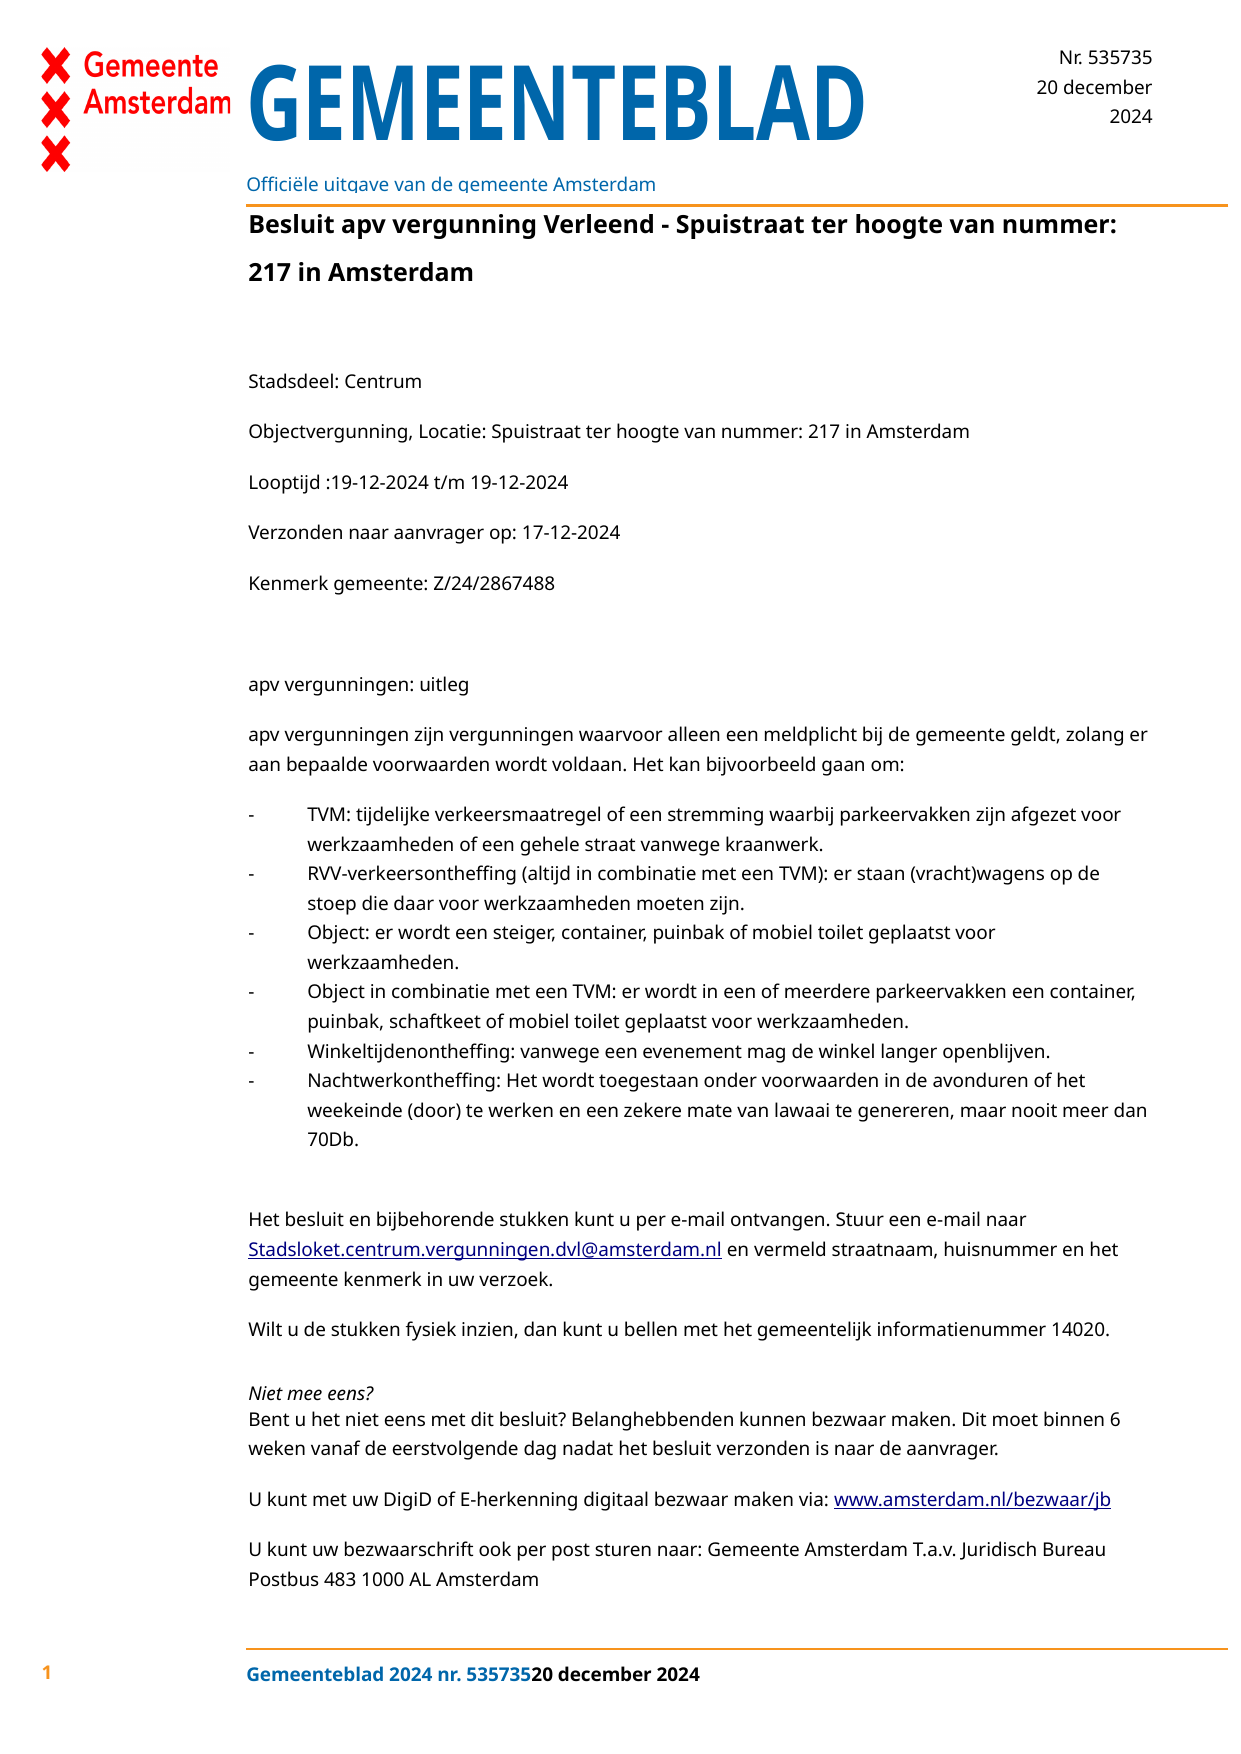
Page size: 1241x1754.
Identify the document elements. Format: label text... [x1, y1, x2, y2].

list Winkeltijdenontheffing: vanwege een evenement mag de winkel langer openblijven. [248, 1038, 1152, 1064]
text U kunt met uw DigiD of E-herkenning digitaal bezwaar maken via: www.amsterdam.nl/bezwaar/jb [248, 1486, 1152, 1512]
text Wilt u de stukken fysiek inzien, dan kunt u bellen met het gemeentelijk informatienummer 14020. [248, 1316, 1152, 1342]
text Verzonden naar aanvrager op: 17-12-2024 [248, 519, 1152, 545]
list TVM: tijdelijke verkeersmaatregel of een stremming waarbij parkeervakken zijn afgezet voor werkzaamheden of een gehele straat vanwege kraanwerk. [248, 801, 1152, 857]
text Bent u het niet eens met dit besluit? Belanghebbenden kunnen bezwaar maken. Dit moet binnen 6 weken vanaf de eerstvolgende dag nadat het besluit verzonden is naar de aanvrager. [248, 1406, 1152, 1461]
text Kenmerk gemeente: Z/24/2867488 [248, 570, 1152, 596]
list RVV-verkeersontheffing (altijd in combinatie met een TVM): er staan (vracht)wagens op de stoep die daar voor werkzaamheden moeten zijn. [248, 860, 1152, 916]
text Stadsdeel: Centrum [248, 368, 1152, 394]
list Object in combinatie met een TVM: er wordt in een of meerdere parkeervakken een container, puinbak, schaftkeet of mobiel toilet geplaatst voor werkzaamheden. [248, 979, 1152, 1034]
text Besluit apv vergunning Verleend - Spuistraat ter hoogte van nummer: 217 in Amsterdam [248, 207, 1152, 288]
text apv vergunningen zijn vergunningen waarvoor alleen een meldplicht bij de gemeente geldt, zolang er aan bepaalde voorwaarden wordt voldaan. Het kan bijvoorbeeld gaan om: [248, 721, 1152, 777]
text U kunt uw bezwaarschrift ook per post sturen naar: Gemeente Amsterdam T.a.v. Juridisch Bureau Postbus 483 1000 AL Amsterdam [248, 1536, 1152, 1592]
text Niet mee eens? [248, 1380, 1152, 1406]
list Nachtwerkontheffing: Het wordt toegestaan onder voorwaarden in de avonduren of het weekeinde (door) te werken en een zekere mate van lawaai te genereren, maar nooit meer dan 70Db. [248, 1067, 1152, 1152]
text apv vergunningen: uitleg [248, 671, 1152, 697]
list Object: er wordt een steiger, container, puinbak of mobiel toilet geplaatst voor werkzaamheden. [248, 919, 1152, 975]
text Looptijd :19-12-2024 t/m 19-12-2024 [248, 469, 1152, 495]
text Objectvergunning, Locatie: Spuistraat ter hoogte van nummer: 217 in Amsterdam [248, 419, 1152, 444]
text Het besluit en bijbehorende stukken kunt u per e-mail ontvangen. Stuur een e-mail naar Stadsloket.centrum.vergunningen.dvl@amsterdam.nl en vermeld straatnaam, huisnummer en het gemeente kenmerk in uw verzoek. [248, 1207, 1152, 1292]
picture [41, 47, 231, 172]
